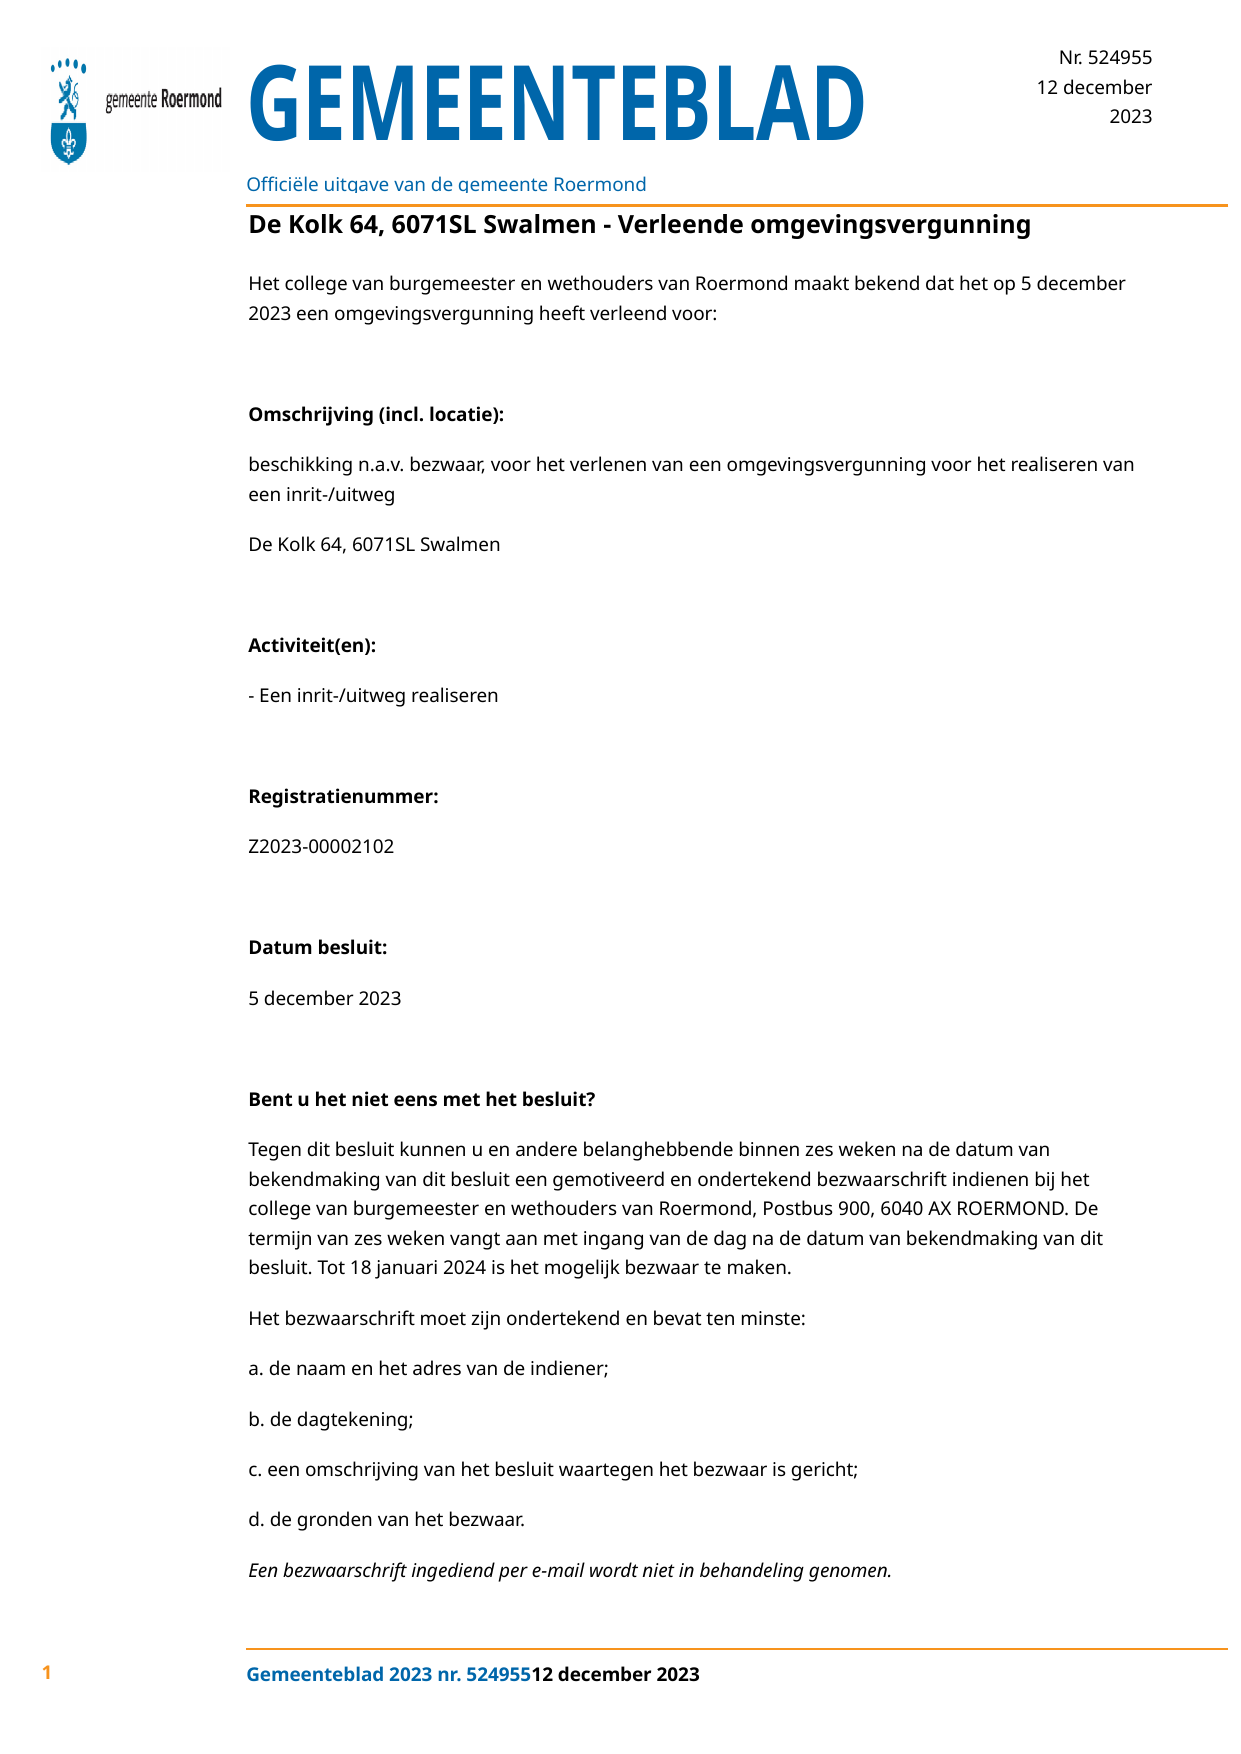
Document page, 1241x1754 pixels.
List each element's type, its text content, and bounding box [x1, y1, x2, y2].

text De Kolk 64, 6071SL Swalmen [248, 531, 1152, 557]
text Bent u het niet eens met het besluit? [248, 1086, 1152, 1111]
text Omschrijving (incl. locatie): [248, 401, 1152, 426]
text 5 december 2023 [248, 985, 1152, 1011]
text c. een omschrijving van het besluit waartegen het bezwaar is gericht; [248, 1456, 1152, 1482]
text Registratienummer: [248, 783, 1152, 809]
text Een bezwaarschrift ingediend per e-mail wordt niet in behandeling genomen. [248, 1557, 1152, 1583]
text Datum besluit: [248, 934, 1152, 960]
text Activiteit(en): [248, 632, 1152, 658]
text Z2023-00002102 [248, 834, 1152, 859]
text d. de gronden van het bezwaar. [248, 1507, 1152, 1532]
text De Kolk 64, 6071SL Swalmen - Verleende omgevingsvergunning [248, 207, 1152, 241]
text b. de dagtekening; [248, 1406, 1152, 1431]
text Het bezwaarschrift moet zijn ondertekend en bevat ten minste: [248, 1305, 1152, 1331]
text - Een inrit-/uitweg realiseren [248, 682, 1152, 708]
text beschikking n.a.v. bezwaar, voor het verlenen van een omgevingsvergunning voor het realiseren van een inrit-/uitweg [248, 451, 1152, 506]
text a. de naam en het adres van de indiener; [248, 1355, 1152, 1381]
text Tegen dit besluit kunnen u en andere belanghebbende binnen zes weken na de datum van bekendmaking van dit besluit een gemotiveerd en ondertekend bezwaarschrift indienen bij het college van burgemeester en wethouders van Roermond, Postbus 900, 6040 AX ROERMOND. De termijn van zes weken vangt aan met ingang van de dag na de datum van bekendmaking van dit besluit. Tot 18 januari 2024 is het mogelijk bezwaar te maken. [248, 1136, 1152, 1280]
text Het college van burgemeester en wethouders van Roermond maakt bekend dat het op 5 december 2023 een omgevingsvergunning heeft verleend voor: [248, 270, 1152, 326]
picture [41, 47, 231, 172]
